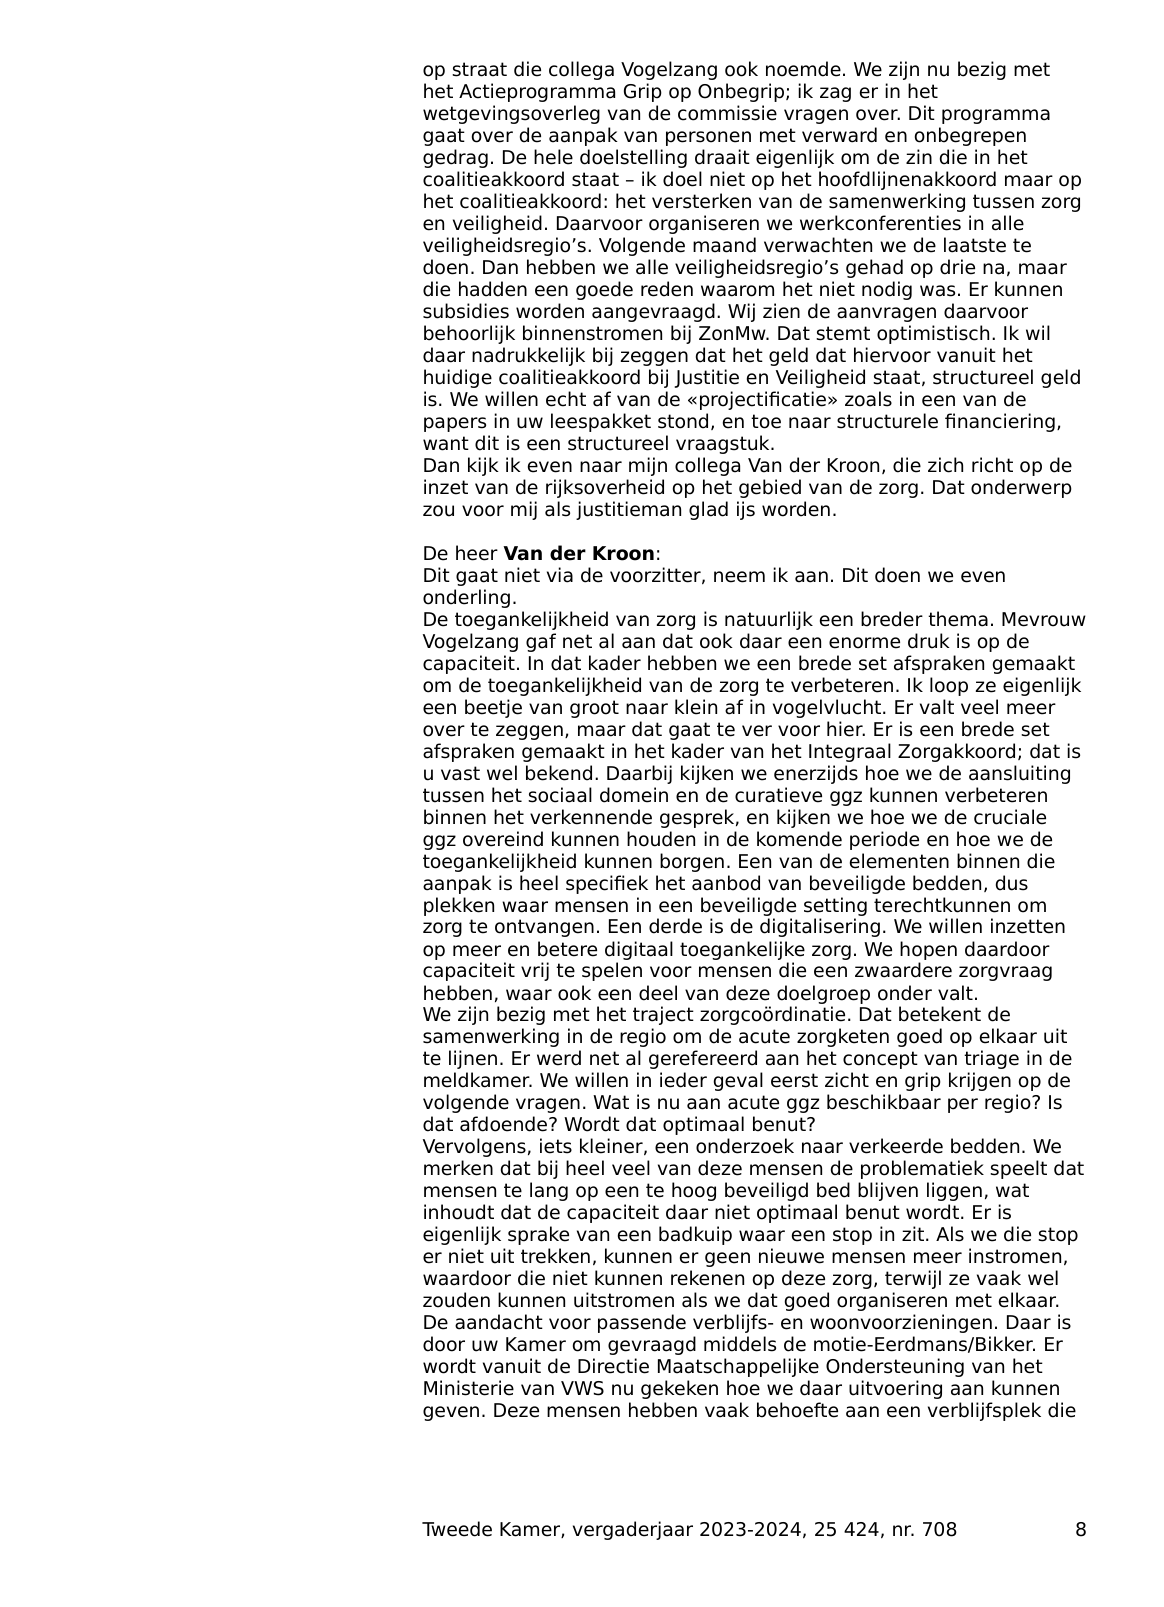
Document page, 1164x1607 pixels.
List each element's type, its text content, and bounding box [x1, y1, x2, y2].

text De toegankelijkheid van zorg is natuurlijk een breder thema. Mevrouw Vogelzang gaf net al aan dat ook daar een enorme druk is op de capaciteit. In dat kader hebben we een brede set afspraken gemaakt om de toegankelijkheid van de zorg te verbeteren. Ik loop ze eigenlijk een beetje van groot naar klein af in vogelvlucht. Er valt veel meer over te zeggen, maar dat gaat te ver voor hier. Er is een brede set afspraken gemaakt in het kader van het Integraal Zorgakkoord; dat is u vast wel bekend. Daarbij kijken we enerzijds hoe we de aansluiting tussen het sociaal domein en de curatieve ggz kunnen verbeteren binnen het verkennende gesprek, en kijken we hoe we de cruciale ggz overeind kunnen houden in de komende periode en hoe we de toegankelijkheid kunnen borgen. Een van de elementen binnen die aanpak is heel specifiek het aanbod van beveiligde bedden, dus plekken waar mensen in een beveiligde setting terechtkunnen om zorg te ontvangen. Een derde is de digitalisering. We willen inzetten op meer en betere digitaal toegankelijke zorg. We hopen daardoor capaciteit vrij te spelen voor mensen die een zwaardere zorgvraag hebben, waar ook een deel van deze doelgroep onder valt. [422, 609, 1087, 1004]
text De aandacht voor passende verblijfs- en woonvoorzieningen. Daar is door uw Kamer om gevraagd middels de motie-Eerdmans/Bikker. Er wordt vanuit de Directie Maatschappelijke Ondersteuning van het Ministerie van VWS nu gekeken hoe we daar uitvoering aan kunnen geven. Deze mensen hebben vaak behoefte aan een verblijfsplek die [422, 1312, 1087, 1422]
text We zijn bezig met het traject zorgcoördinatie. Dat betekent de samenwerking in de regio om de acute zorgketen goed op elkaar uit te lijnen. Er werd net al gerefereerd aan het concept van triage in de meldkamer. We willen in ieder geval eerst zicht en grip krijgen op de volgende vragen. Wat is nu aan acute ggz beschikbaar per regio? Is dat afdoende? Wordt dat optimaal benut? [422, 1004, 1087, 1136]
text Dan kijk ik even naar mijn collega Van der Kroon, die zich richt op de inzet van de rijksoverheid op het gebied van de zorg. Dat onderwerp zou voor mij als justitieman glad ijs worden. [422, 455, 1087, 521]
text Vervolgens, iets kleiner, een onderzoek naar verkeerde bedden. We merken dat bij heel veel van deze mensen de problematiek speelt dat mensen te lang op een te hoog beveiligd bed blijven liggen, wat inhoudt dat de capaciteit daar niet optimaal benut wordt. Er is eigenlijk sprake van een badkuip waar een stop in zit. Als we die stop er niet uit trekken, kunnen er geen nieuwe mensen meer instromen, waardoor die niet kunnen rekenen op deze zorg, terwijl ze vaak wel zouden kunnen uitstromen als we dat goed organiseren met elkaar. [422, 1136, 1087, 1312]
text op straat die collega Vogelzang ook noemde. We zijn nu bezig met het Actieprogramma Grip op Onbegrip; ik zag er in het wetgevingsoverleg van de commissie vragen over. Dit programma gaat over de aanpak van personen met verward en onbegrepen gedrag. De hele doelstelling draait eigenlijk om de zin die in het coalitieakkoord staat – ik doel niet op het hoofdlijnenakkoord maar op het coalitieakkoord: het versterken van de samenwerking tussen zorg en veiligheid. Daarvoor organiseren we werkconferenties in alle veiligheidsregio’s. Volgende maand verwachten we de laatste te doen. Dan hebben we alle veiligheidsregio’s gehad op drie na, maar die hadden een goede reden waarom het niet nodig was. Er kunnen subsidies worden aangevraagd. Wij zien de aanvragen daarvoor behoorlijk binnenstromen bij ZonMw. Dat stemt optimistisch. Ik wil daar nadrukkelijk bij zeggen dat het geld dat hiervoor vanuit het huidige coalitieakkoord bij Justitie en Veiligheid staat, structureel geld is. We willen echt af van de «projectificatie» zoals in een van de papers in uw leespakket stond, en toe naar structurele financiering, want dit is een structureel vraagstuk. [422, 59, 1087, 455]
text De heer Van der Kroon: [422, 543, 1087, 565]
text Dit gaat niet via de voorzitter, neem ik aan. Dit doen we even onderling. [422, 565, 1087, 609]
